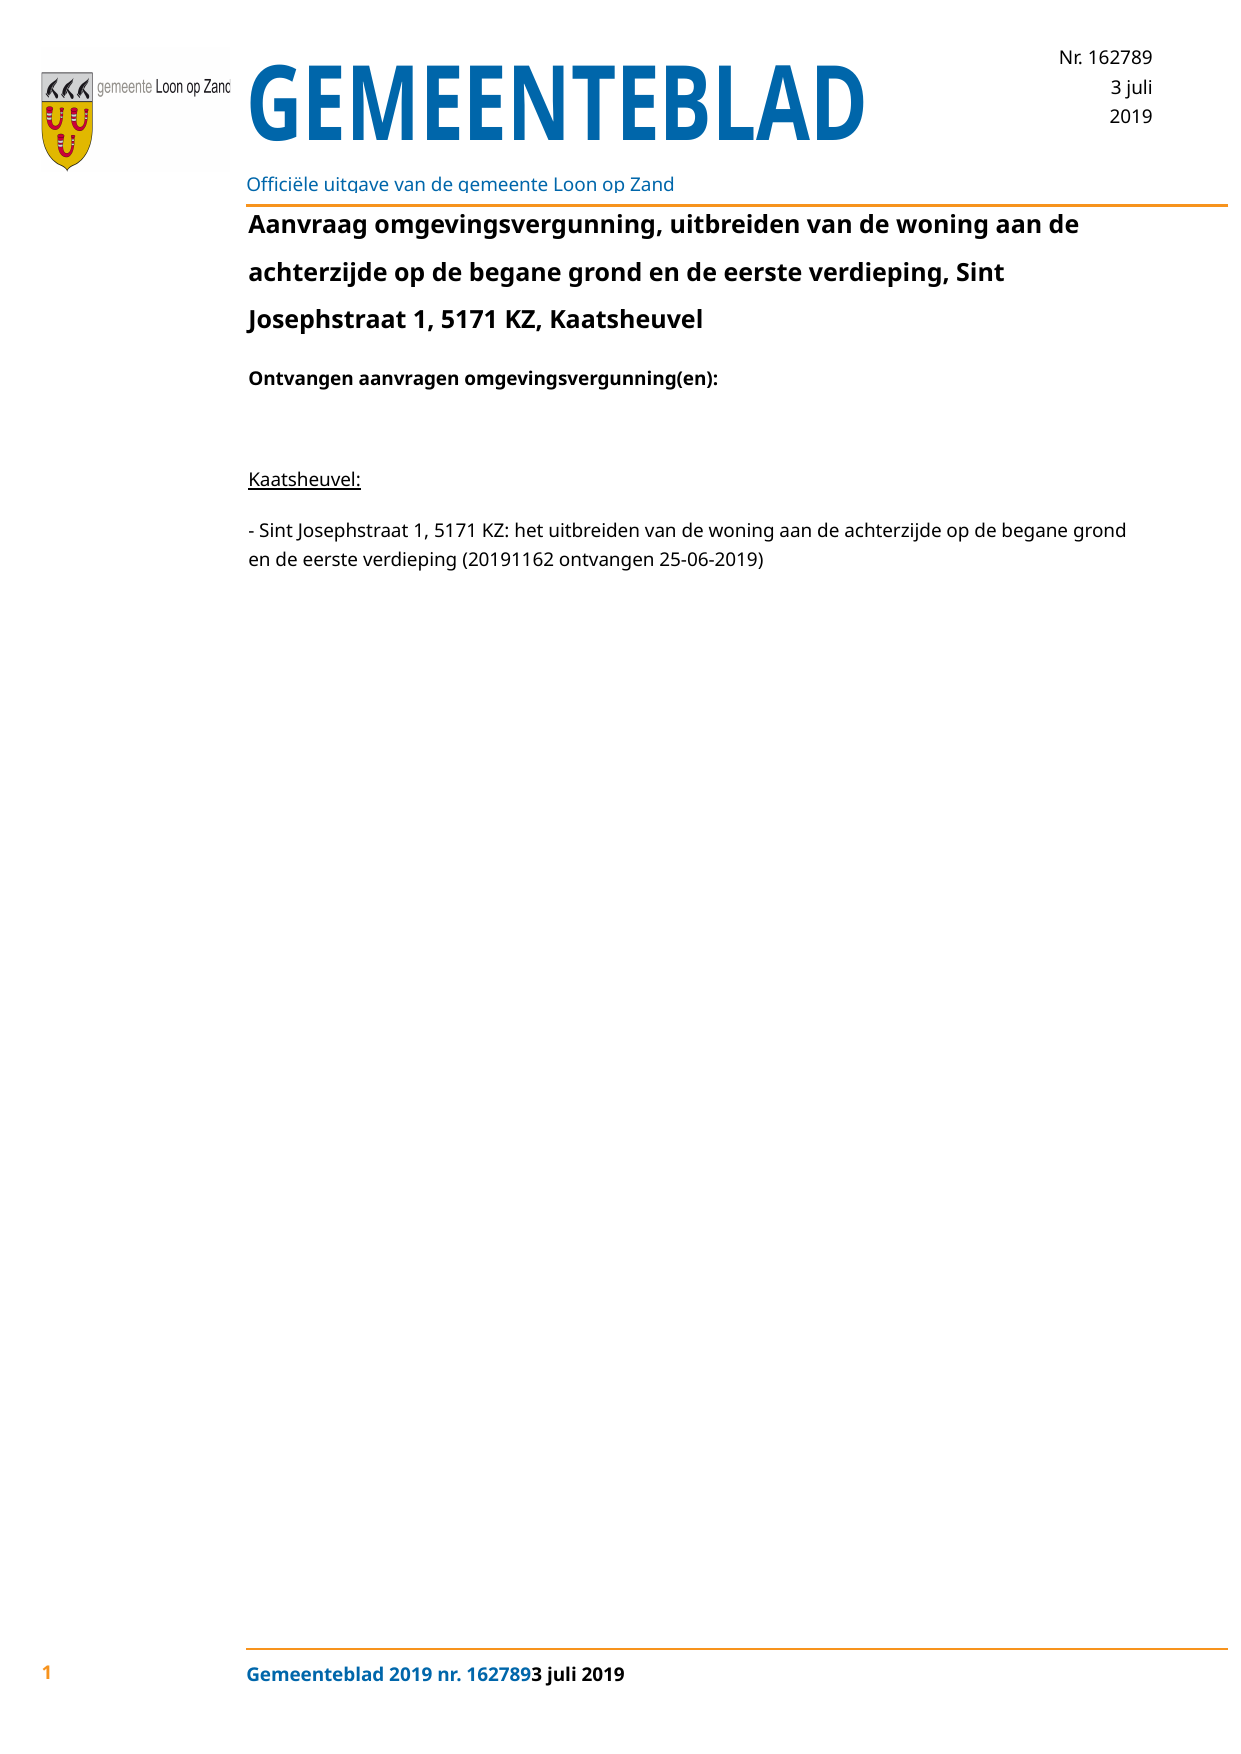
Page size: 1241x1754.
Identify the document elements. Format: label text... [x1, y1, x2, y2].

text Aanvraag omgevingsvergunning, uitbreiden van de woning aan de achterzijde op de begane grond en de eerste verdieping, Sint Josephstraat 1, 5171 KZ, Kaatsheuvel [248, 207, 1152, 336]
text Kaatsheuvel: [248, 466, 1152, 492]
text - Sint Josephstraat 1, 5171 KZ: het uitbreiden van de woning aan de achterzijde op de begane grond en de eerste verdieping (20191162 ontvangen 25-06-2019) [248, 517, 1152, 572]
text Ontvangen aanvragen omgevingsvergunning(en): [248, 366, 1152, 391]
picture [41, 47, 231, 172]
